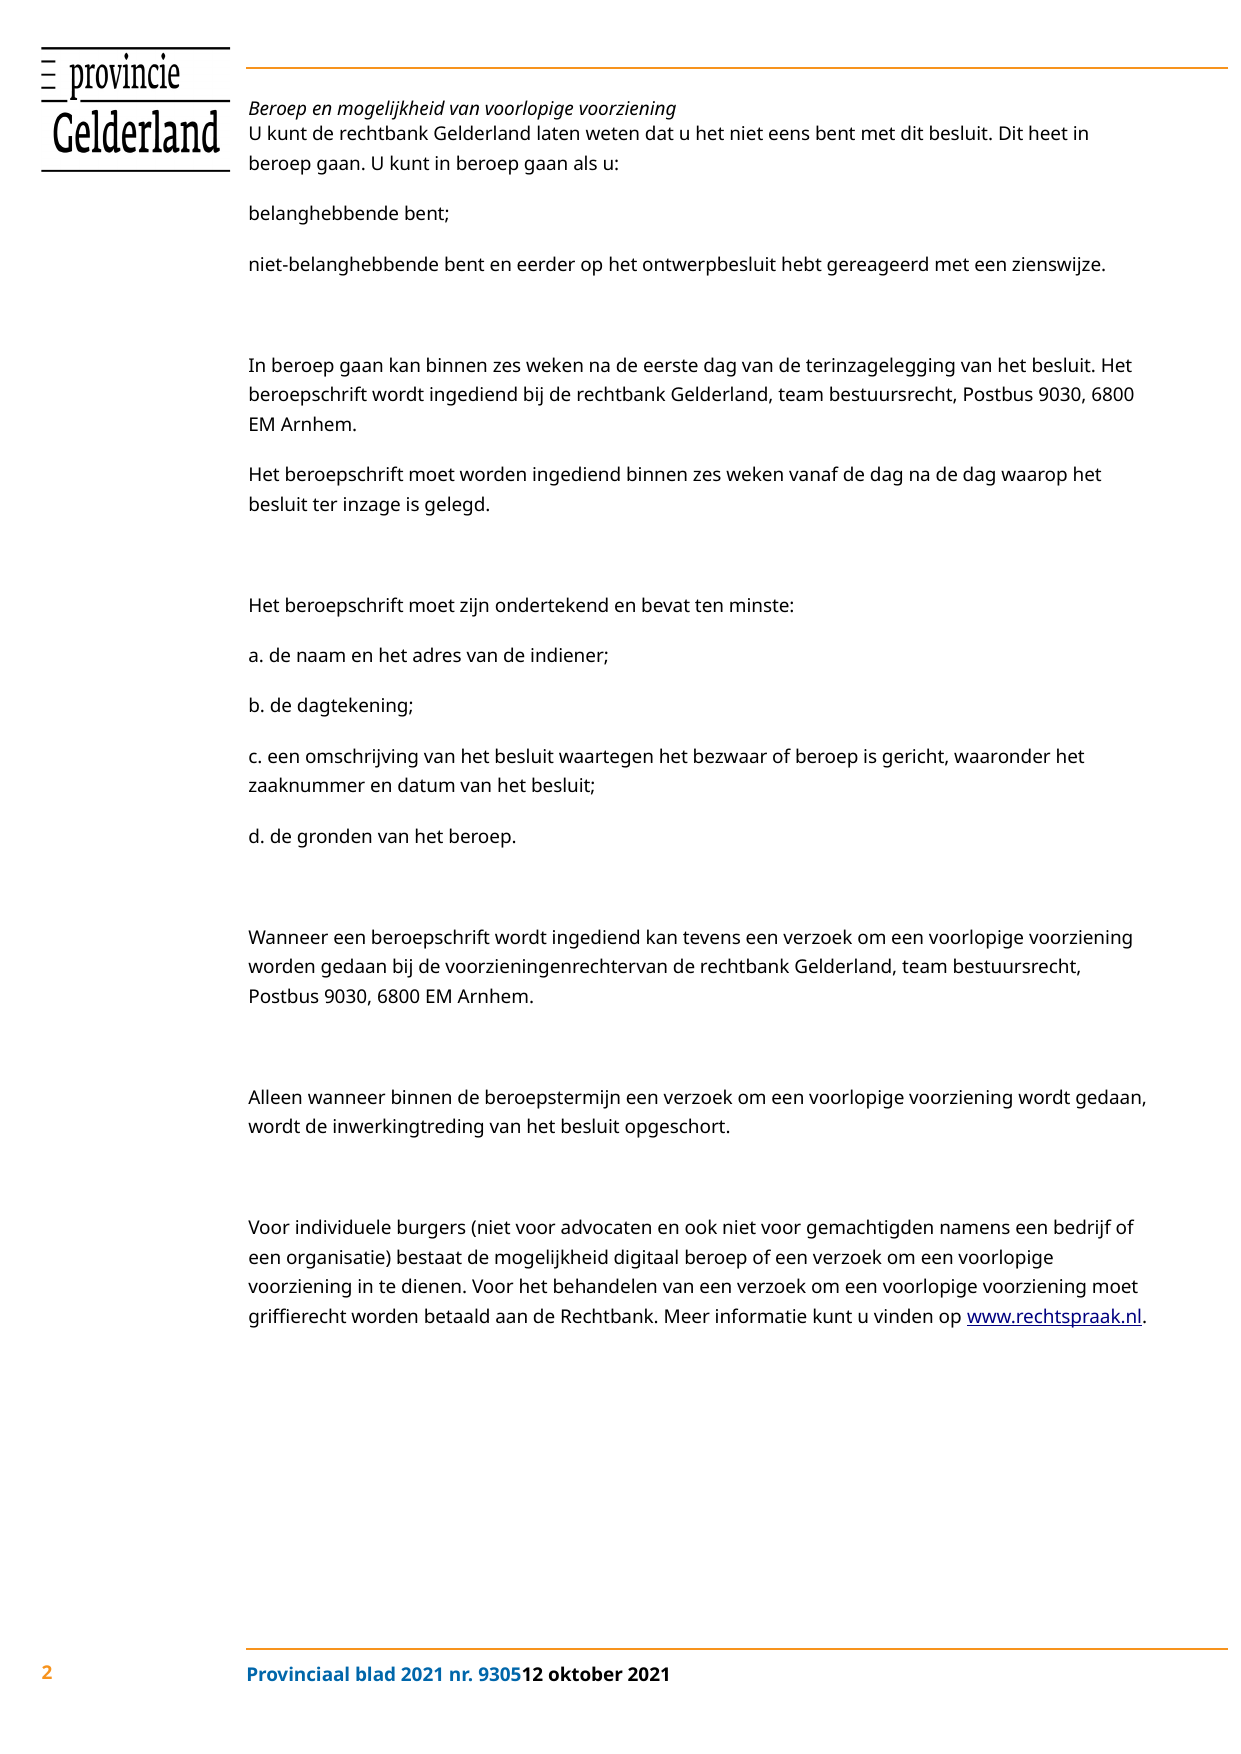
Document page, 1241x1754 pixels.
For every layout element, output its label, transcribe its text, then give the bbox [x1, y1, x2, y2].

text Het beroepschrift moet zijn ondertekend en bevat ten minste: [248, 592, 1152, 617]
text c. een omschrijving van het besluit waartegen het bezwaar of beroep is gericht, waaronder het zaaknummer en datum van het besluit; [248, 743, 1152, 798]
picture [41, 47, 231, 172]
text Alleen wanneer binnen de beroepstermijn een verzoek om een voorlopige voorziening wordt gedaan, wordt de inwerkingtreding van het besluit opgeschort. [248, 1084, 1152, 1139]
text belanghebbende bent; [248, 201, 1152, 226]
text d. de gronden van het beroep. [248, 823, 1152, 849]
text a. de naam en het adres van de indiener; [248, 642, 1152, 668]
text b. de dagtekening; [248, 693, 1152, 718]
text In beroep gaan kan binnen zes weken na de eerste dag van de terinzagelegging van het besluit. Het beroepschrift wordt ingediend bij de rechtbank Gelderland, team bestuursrecht, Postbus 9030, 6800 EM Arnhem. [248, 352, 1152, 437]
text Wanneer een beroepschrift wordt ingediend kan tevens een verzoek om een voorlopige voorziening worden gedaan bij de voorzieningenrechtervan de rechtbank Gelderland, team bestuursrecht, Postbus 9030, 6800 EM Arnhem. [248, 924, 1152, 1009]
text Beroep en mogelijkheid van voorlopige voorziening [248, 95, 1152, 121]
text U kunt de rechtbank Gelderland laten weten dat u het niet eens bent met dit besluit. Dit heet in beroep gaan. U kunt in beroep gaan als u: [248, 121, 1152, 176]
text Het beroepschrift moet worden ingediend binnen zes weken vanaf de dag na de dag waarop het besluit ter inzage is gelegd. [248, 461, 1152, 517]
text niet-belanghebbende bent en eerder op het ontwerpbesluit hebt gereageerd met een zienswijze. [248, 251, 1152, 277]
text Voor individuele burgers (niet voor advocaten en ook niet voor gemachtigden namens een bedrijf of een organisatie) bestaat de mogelijkheid digitaal beroep of een verzoek om een voorlopige voorziening in te dienen. Voor het behandelen van een verzoek om een voorlopige voorziening moet griffierecht worden betaald aan de Rechtbank. Meer informatie kunt u vinden op www.rechtspraak.nl. [248, 1214, 1152, 1329]
